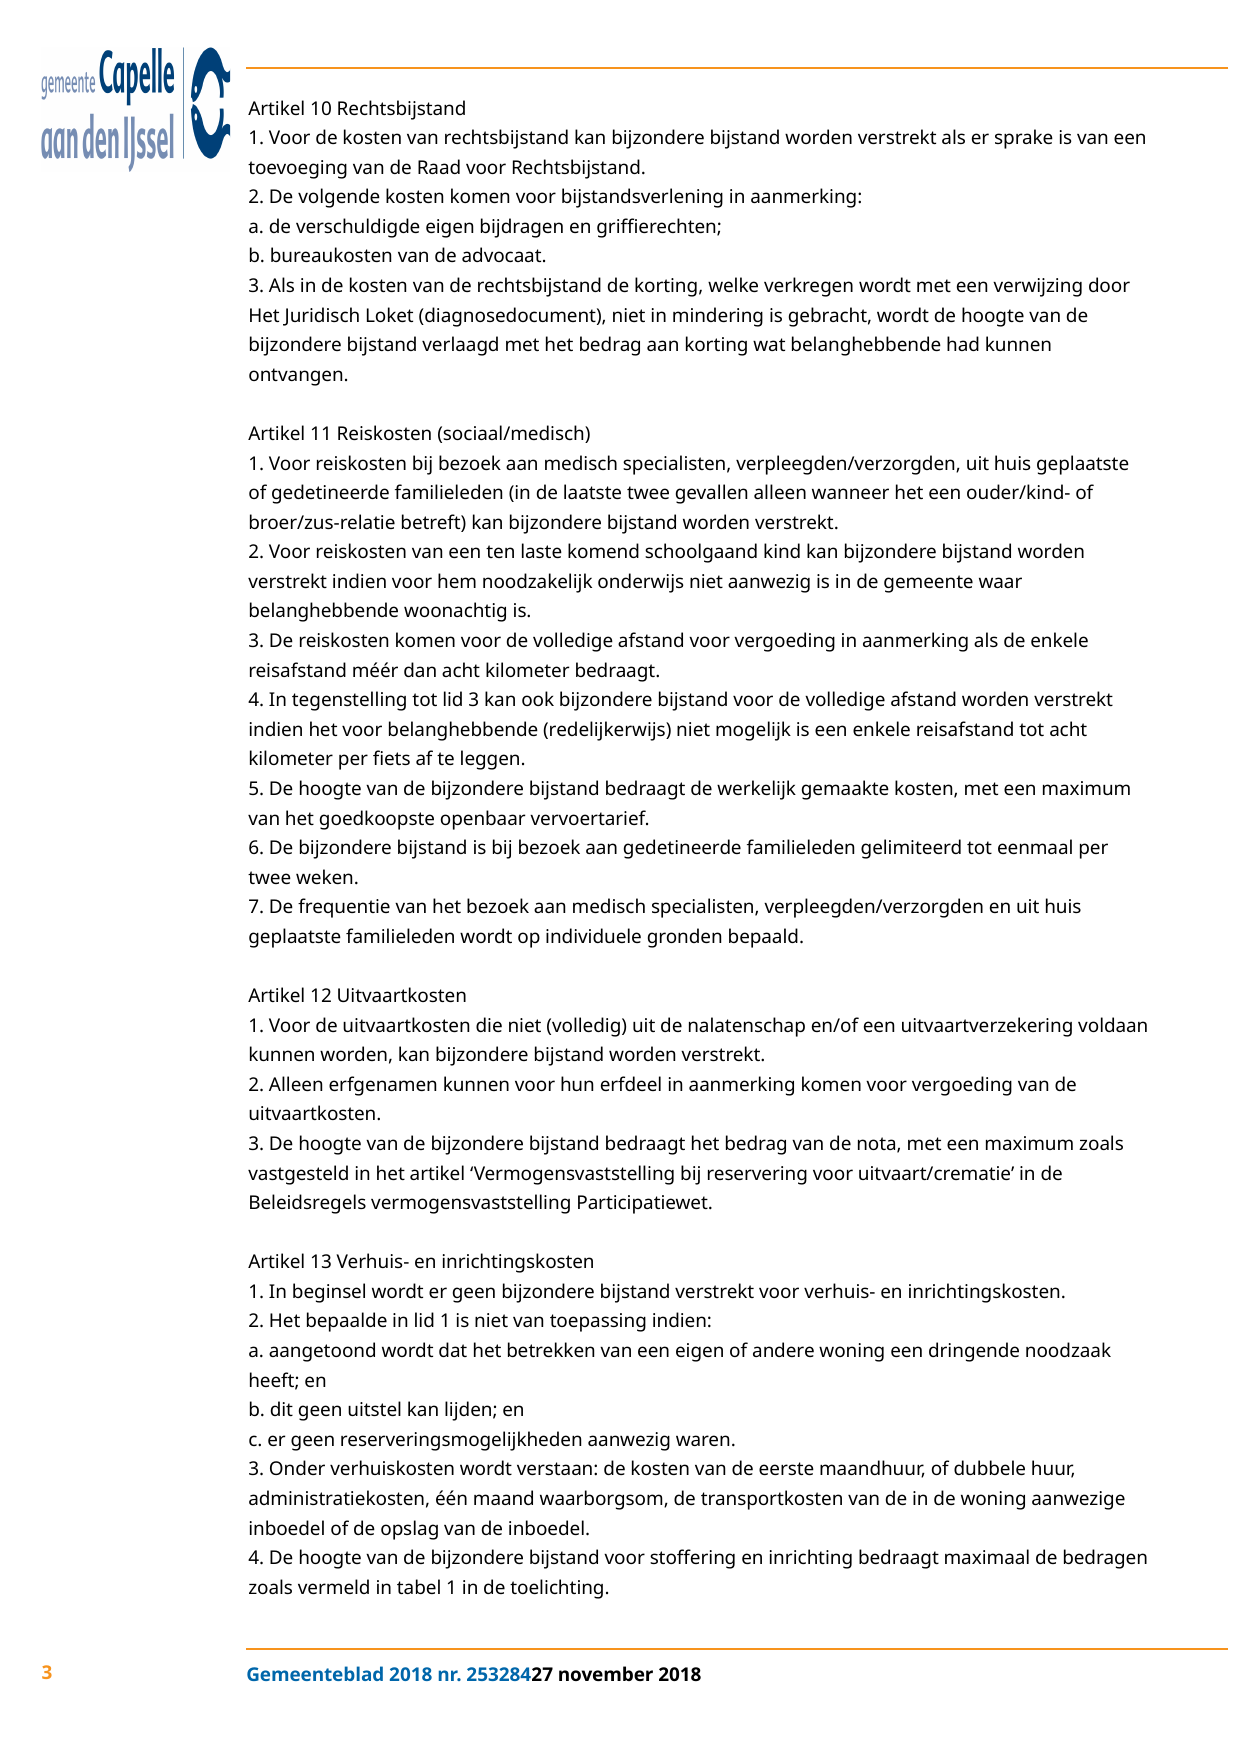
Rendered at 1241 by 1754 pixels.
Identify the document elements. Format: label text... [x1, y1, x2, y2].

text 4. In tegenstelling tot lid 3 kan ook bijzondere bijstand voor de volledige afstand worden verstrekt indien het voor belanghebbende (redelijkerwijs) niet mogelijk is een enkele reisafstand tot acht kilometer per fiets af te leggen. [248, 686, 1152, 771]
text 1. Voor de uitvaartkosten die niet (volledig) uit de nalatenschap en/of een uitvaartverzekering voldaan kunnen worden, kan bijzondere bijstand worden verstrekt. [248, 1012, 1152, 1067]
text 3. Onder verhuiskosten wordt verstaan: de kosten van de eerste maandhuur, of dubbele huur, administratiekosten, één maand waarborgsom, de transportkosten van de in de woning aanwezige inboedel of de opslag van de inboedel. [248, 1456, 1152, 1541]
text 1. In beginsel wordt er geen bijzondere bijstand verstrekt voor verhuis- en inrichtingskosten. [248, 1278, 1152, 1304]
text a. de verschuldigde eigen bijdragen en griffierechten; [248, 213, 1152, 239]
text Artikel 10 Rechtsbijstand [248, 95, 1152, 121]
text 3. De reiskosten komen voor de volledige afstand voor vergoeding in aanmerking als de enkele reisafstand méér dan acht kilometer bedraagt. [248, 627, 1152, 683]
text 3. De hoogte van de bijzondere bijstand bedraagt het bedrag van de nota, met een maximum zoals vastgesteld in het artikel ‘Vermogensvaststelling bij reservering voor uitvaart/crematie’ in de Beleidsregels vermogensvaststelling Participatiewet. [248, 1130, 1152, 1215]
text 4. De hoogte van de bijzondere bijstand voor stoffering en inrichting bedraagt maximaal de bedragen zoals vermeld in tabel 1 in de toelichting. [248, 1544, 1152, 1600]
text 2. Voor reiskosten van een ten laste komend schoolgaand kind kan bijzondere bijstand worden verstrekt indien voor hem noodzakelijk onderwijs niet aanwezig is in de gemeente waar belanghebbende woonachtig is. [248, 538, 1152, 623]
text 7. De frequentie van het bezoek aan medisch specialisten, verpleegden/verzorgden en uit huis geplaatste familieleden wordt op individuele gronden bepaald. [248, 893, 1152, 949]
text Artikel 13 Verhuis- en inrichtingskosten [248, 1248, 1152, 1274]
text 2. Het bepaalde in lid 1 is niet van toepassing indien: [248, 1308, 1152, 1333]
text 2. Alleen erfgenamen kunnen voor hun erfdeel in aanmerking komen voor vergoeding van de uitvaartkosten. [248, 1071, 1152, 1126]
text c. er geen reserveringsmogelijkheden aanwezig waren. [248, 1426, 1152, 1452]
text Artikel 12 Uitvaartkosten [248, 982, 1152, 1008]
text b. bureaukosten van de advocaat. [248, 243, 1152, 268]
text Artikel 11 Reiskosten (sociaal/medisch) [248, 420, 1152, 446]
text 1. Voor de kosten van rechtsbijstand kan bijzondere bijstand worden verstrekt als er sprake is van een toevoeging van de Raad voor Rechtsbijstand. [248, 124, 1152, 180]
text a. aangetoond wordt dat het betrekken van een eigen of andere woning een dringende noodzaak heeft; en [248, 1337, 1152, 1393]
text b. dit geen uitstel kan lijden; en [248, 1396, 1152, 1422]
text 2. De volgende kosten komen voor bijstandsverlening in aanmerking: [248, 183, 1152, 209]
text 6. De bijzondere bijstand is bij bezoek aan gedetineerde familieleden gelimiteerd tot eenmaal per twee weken. [248, 834, 1152, 890]
text 3. Als in de kosten van de rechtsbijstand de korting, welke verkregen wordt met een verwijzing door Het Juridisch Loket (diagnosedocument), niet in mindering is gebracht, wordt de hoogte van de bijzondere bijstand verlaagd met het bedrag aan korting wat belanghebbende had kunnen ontvangen. [248, 272, 1152, 387]
text 5. De hoogte van de bijzondere bijstand bedraagt de werkelijk gemaakte kosten, met een maximum van het goedkoopste openbaar vervoertarief. [248, 775, 1152, 831]
picture [41, 47, 231, 172]
text 1. Voor reiskosten bij bezoek aan medisch specialisten, verpleegden/verzorgden, uit huis geplaatste of gedetineerde familieleden (in de laatste twee gevallen alleen wanneer het een ouder/kind- of broer/zus-relatie betreft) kan bijzondere bijstand worden verstrekt. [248, 450, 1152, 535]
